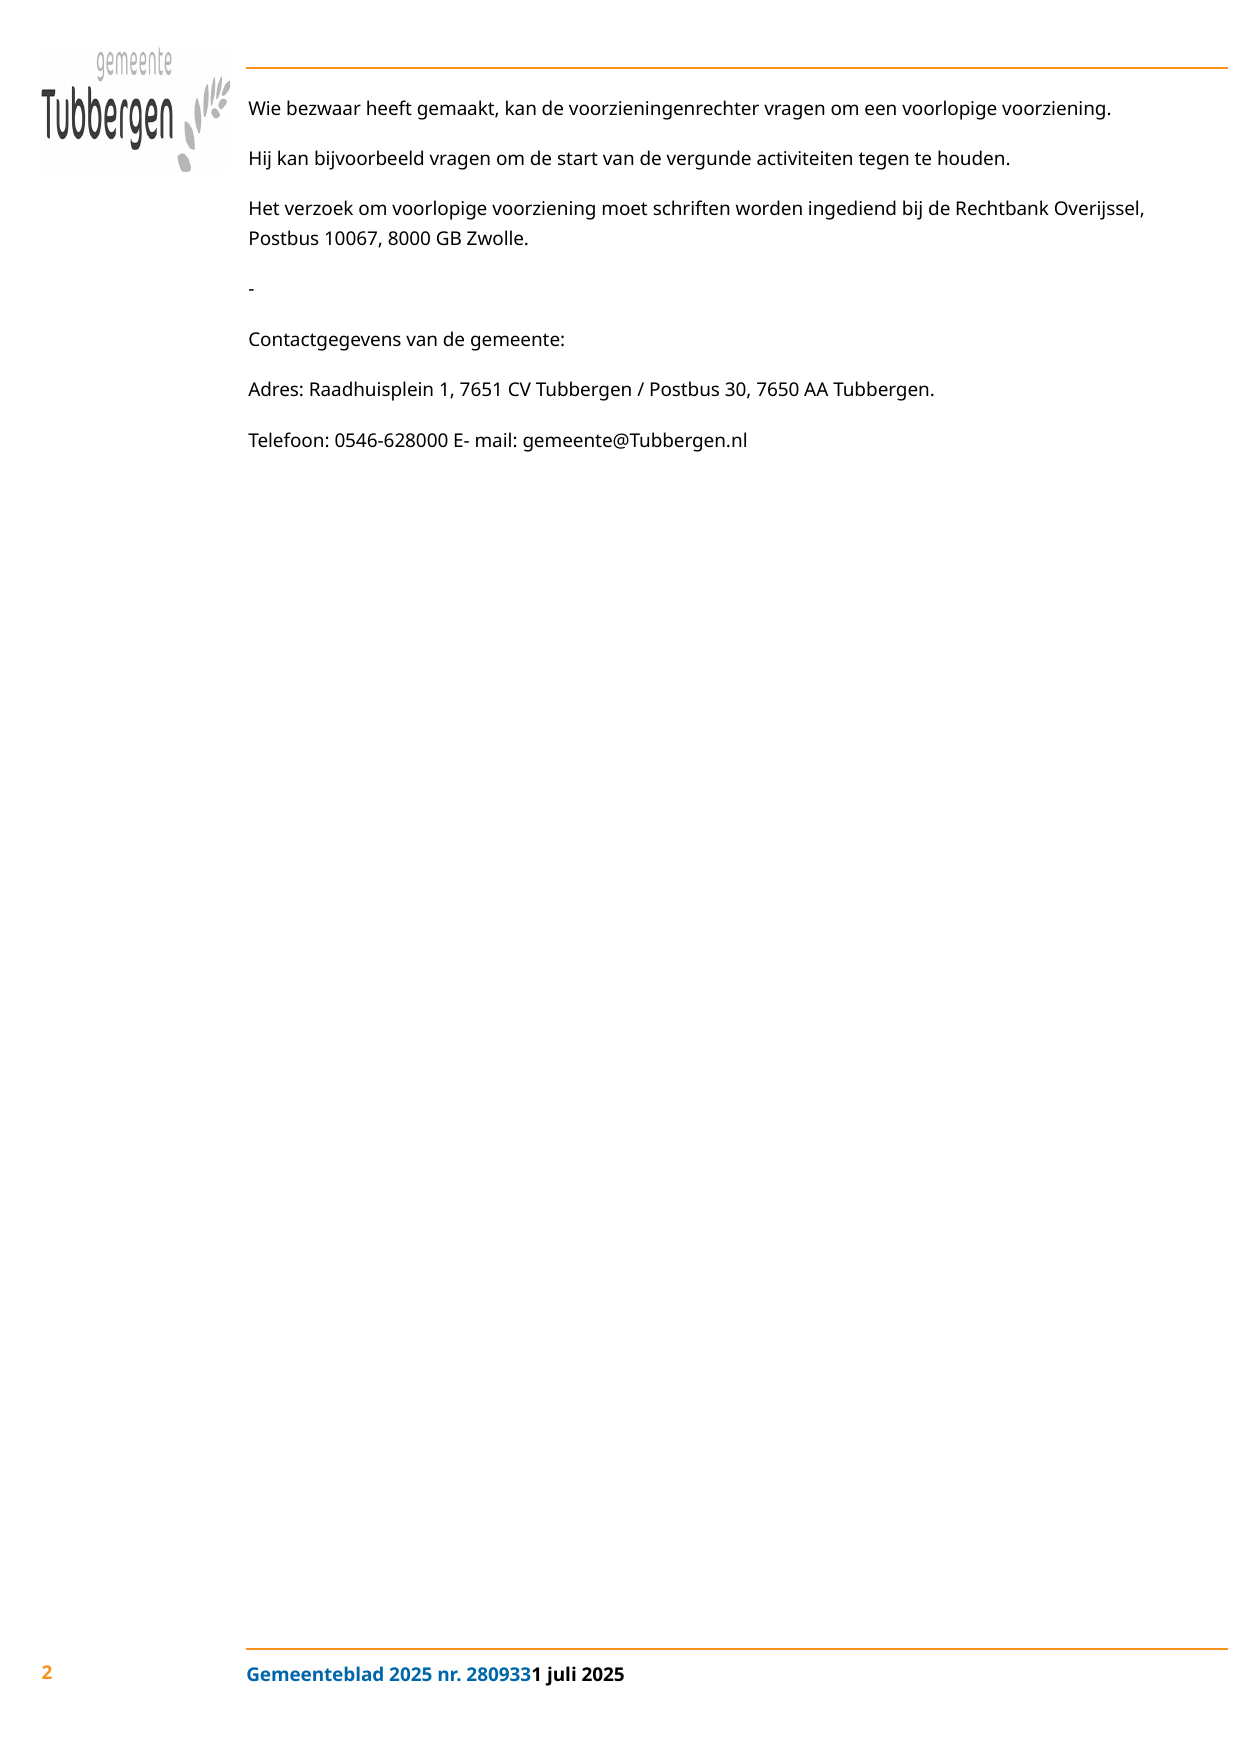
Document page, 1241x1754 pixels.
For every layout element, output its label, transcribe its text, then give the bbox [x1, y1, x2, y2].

text Het verzoek om voorlopige voorziening moet schriften worden ingediend bij de Rechtbank Overijssel, Postbus 10067, 8000 GB Zwolle. [248, 196, 1152, 251]
text Contactgegevens van de gemeente: [248, 326, 1152, 352]
picture [41, 47, 231, 172]
text Telefoon: 0546-628000 E- mail: gemeente@Tubbergen.nl [248, 427, 1152, 453]
text - [248, 276, 1152, 301]
text Adres: Raadhuisplein 1, 7651 CV Tubbergen / Postbus 30, 7650 AA Tubbergen. [248, 376, 1152, 402]
text Wie bezwaar heeft gemaakt, kan de voorzieningenrechter vragen om een voorlopige voorziening. [248, 95, 1152, 121]
text Hij kan bijvoorbeeld vragen om de start van de vergunde activiteiten tegen te houden. [248, 145, 1152, 171]
